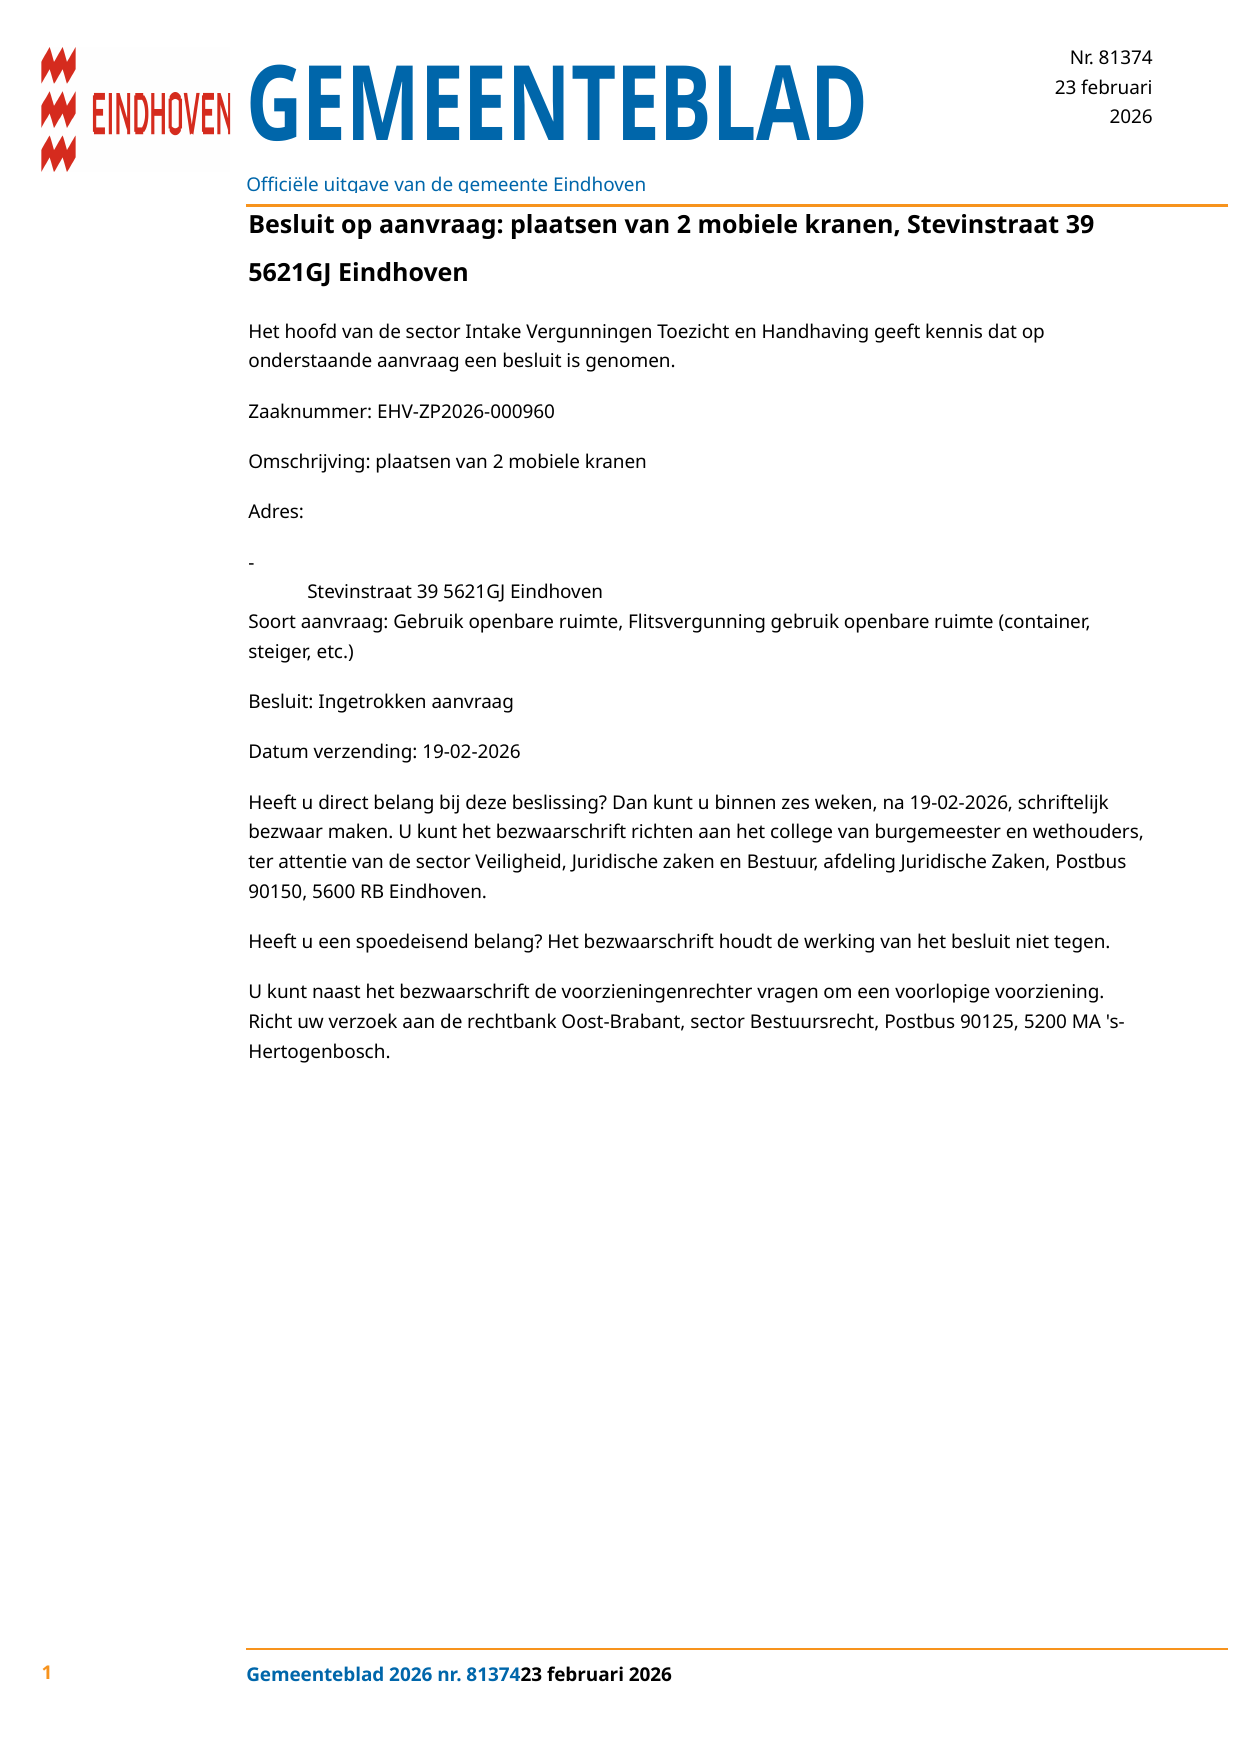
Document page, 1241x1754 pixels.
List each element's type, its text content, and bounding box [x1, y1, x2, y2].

list Stevinstraat 39 5621GJ Eindhoven [248, 579, 1152, 604]
text U kunt naast het bezwaarschrift de voorzieningenrechter vragen om een voorlopige voorziening. Richt uw verzoek aan de rechtbank Oost-Brabant, sector Bestuursrecht, Postbus 90125, 5200 MA 's-Hertogenbosch. [248, 979, 1152, 1064]
text Het hoofd van de sector Intake Vergunningen Toezicht en Handhaving geeft kennis dat op onderstaande aanvraag een besluit is genomen. [248, 318, 1152, 373]
text Heeft u direct belang bij deze beslissing? Dan kunt u binnen zes weken, na 19-02-2026, schriftelijk bezwaar maken. U kunt het bezwaarschrift richten aan het college van burgemeester en wethouders, ter attentie van de sector Veiligheid, Juridische zaken en Bestuur, afdeling Juridische Zaken, Postbus 90150, 5600 RB Eindhoven. [248, 789, 1152, 904]
text Besluit op aanvraag: plaatsen van 2 mobiele kranen, Stevinstraat 39 5621GJ Eindhoven [248, 207, 1152, 288]
text Heeft u een spoedeisend belang? Het bezwaarschrift houdt de werking van het besluit niet tegen. [248, 928, 1152, 954]
text Adres: [248, 499, 1152, 524]
text Omschrijving: plaatsen van 2 mobiele kranen [248, 448, 1152, 474]
text Besluit: Ingetrokken aanvraag [248, 688, 1152, 714]
picture [41, 47, 231, 172]
text Soort aanvraag: Gebruik openbare ruimte, Flitsvergunning gebruik openbare ruimte (container, steiger, etc.) [248, 608, 1152, 664]
text Zaaknummer: EHV-ZP2026-000960 [248, 398, 1152, 424]
text Datum verzending: 19-02-2026 [248, 739, 1152, 764]
